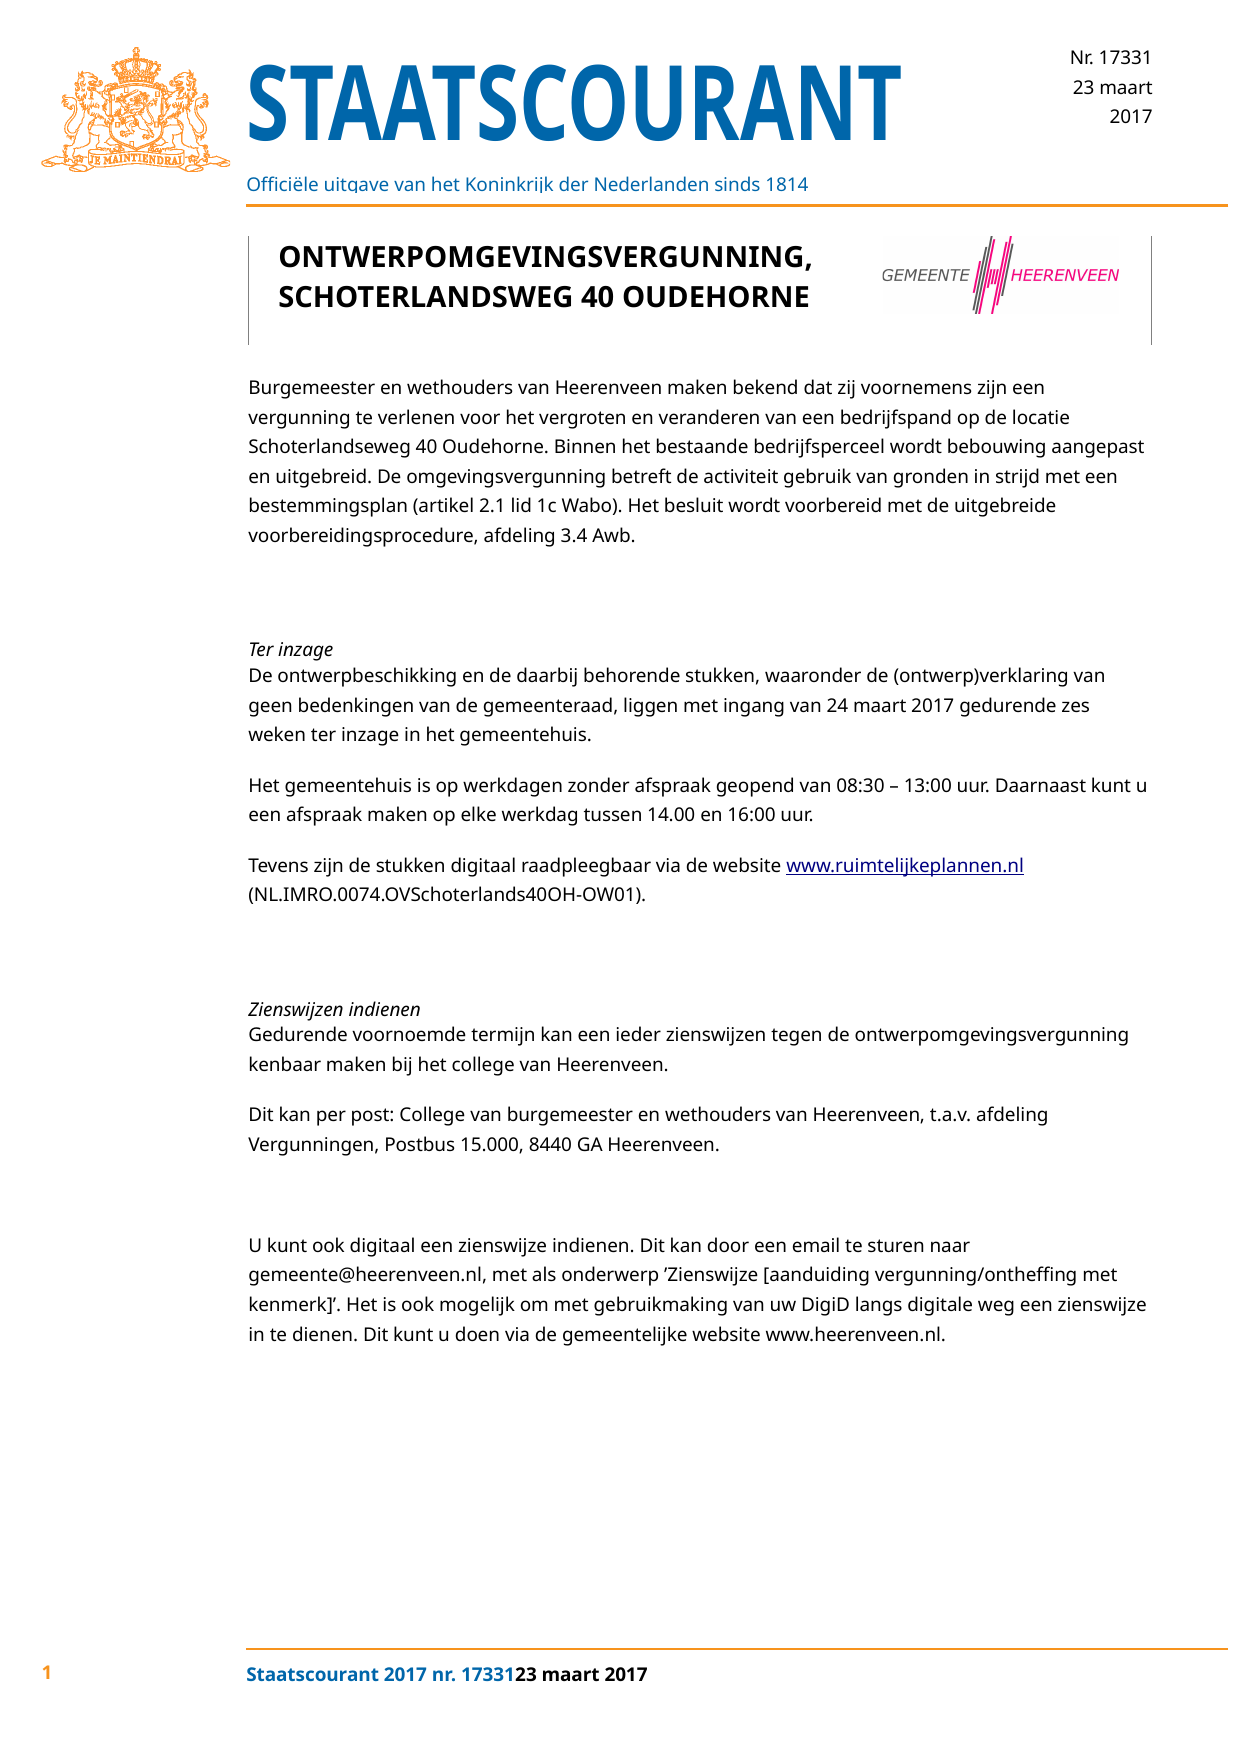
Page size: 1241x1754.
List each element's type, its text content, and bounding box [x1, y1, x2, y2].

text De ontwerpbeschikking en de daarbij behorende stukken, waaronder de (ontwerp)verklaring van geen bedenkingen van de gemeenteraad, liggen met ingang van 24 maart 2017 gedurende zes weken ter inzage in het gemeentehuis. [248, 662, 1152, 747]
text Ter inzage [248, 637, 1152, 662]
table_header ONTWERPOMGEVINGSVERGUNNING, SCHOTERLANDSWEG 40 OUDEHORNE [249, 236, 850, 345]
table_header [850, 236, 1151, 345]
text U kunt ook digitaal een zienswijze indienen. Dit kan door een email te sturen naar gemeente@heerenveen.nl, met als onderwerp ’Zienswijze [aanduiding vergunning/ontheffing met kenmerk]’. Het is ook mogelijk om met gebruikmaking van uw DigiD langs digitale weg een zienswijze in te dienen. Dit kunt u doen via de gemeentelijke website www.heerenveen.nl. [248, 1232, 1152, 1346]
text Tevens zijn de stukken digitaal raadpleegbaar via de website www.ruimtelijkeplannen.nl (NL.IMRO.0074.OVSchoterlands40OH-OW01). [248, 852, 1152, 907]
text Zienswijzen indienen [248, 996, 1152, 1022]
picture [41, 47, 231, 172]
text Burgemeester en wethouders van Heerenveen maken bekend dat zij voornemens zijn een vergunning te verlenen voor het vergroten en veranderen van een bedrijfspand op de locatie Schoterlandseweg 40 Oudehorne. Binnen het bestaande bedrijfsperceel wordt bebouwing aangepast en uitgebreid. De omgevingsvergunning betreft de activiteit gebruik van gronden in strijd met een bestemmingsplan (artikel 2.1 lid 1c Wabo). Het besluit wordt voorbereid met de uitgebreide voorbereidingsprocedure, afdeling 3.4 Awb. [248, 374, 1152, 548]
picture [882, 236, 1119, 314]
text Het gemeentehuis is op werkdagen zonder afspraak geopend van 08:30 – 13:00 uur. Daarnaast kunt u een afspraak maken op elke werkdag tussen 14.00 en 16:00 uur. [248, 772, 1152, 827]
text Dit kan per post: College van burgemeester en wethouders van Heerenveen, t.a.v. afdeling Vergunningen, Postbus 15.000, 8440 GA Heerenveen. [248, 1102, 1152, 1157]
text Gedurende voornoemde termijn kan een ieder zienswijzen tegen de ontwerpomgevingsvergunning kenbaar maken bij het college van Heerenveen. [248, 1022, 1152, 1077]
